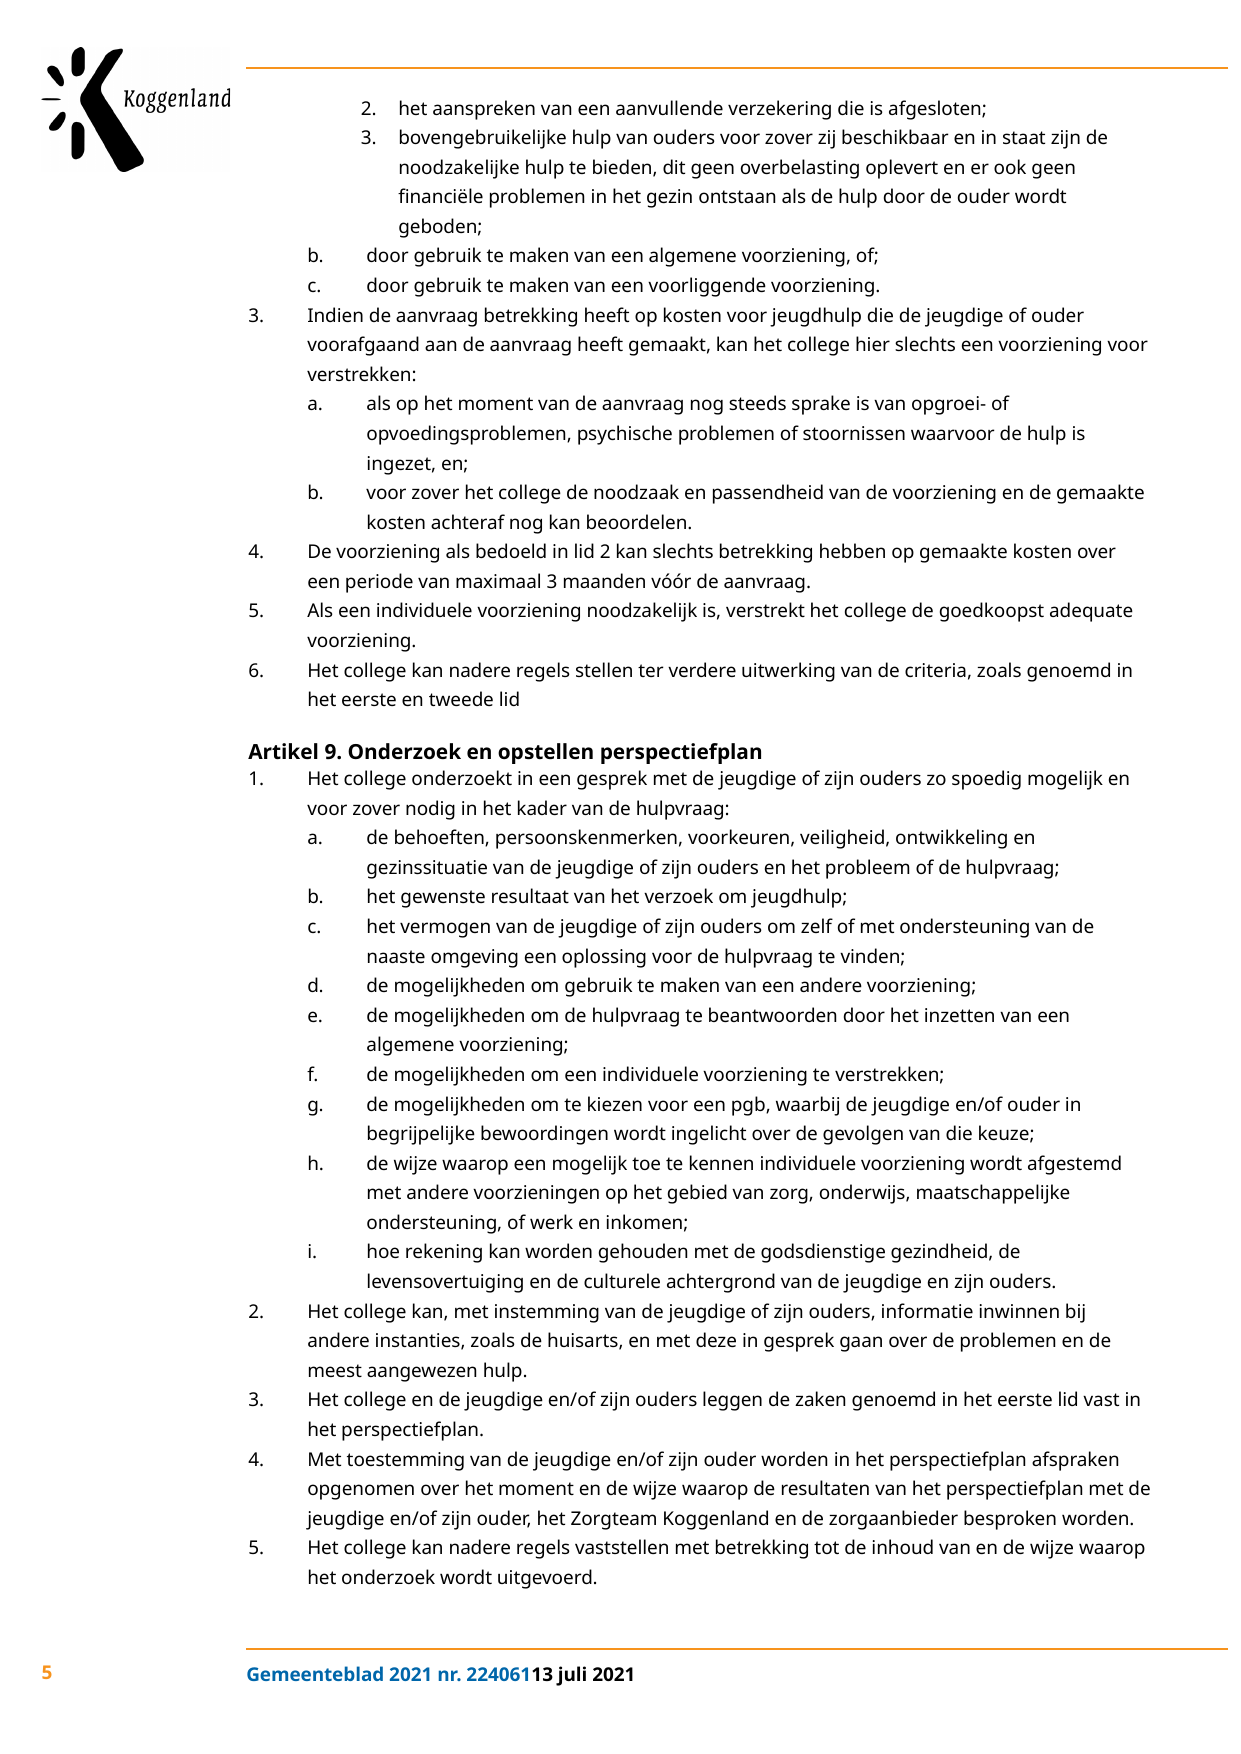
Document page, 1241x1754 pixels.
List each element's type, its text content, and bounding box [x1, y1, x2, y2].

list Het college onderzoekt in een gesprek met de jeugdige of zijn ouders zo spoedig mogelijk en voor zover nodig in het kader van de hulpvraag: [248, 765, 1152, 821]
list Met toestemming van de jeugdige en/of zijn ouder worden in het perspectiefplan afspraken opgenomen over het moment en de wijze waarop de resultaten van het perspectiefplan met de jeugdige en/of zijn ouder, het Zorgteam Koggenland en de zorgaanbieder besproken worden. [248, 1446, 1152, 1531]
list De voorziening als bedoeld in lid 2 kan slechts betrekking hebben op gemaakte kosten over een periode van maximaal 3 maanden vóór de aanvraag. [248, 538, 1152, 594]
list voor zover het college de noodzaak en passendheid van de voorziening en de gemaakte kosten achteraf nog kan beoordelen. [307, 479, 1152, 535]
list Het college kan nadere regels vaststellen met betrekking tot de inhoud van en de wijze waarop het onderzoek wordt uitgevoerd. [248, 1534, 1152, 1590]
list de wijze waarop een mogelijk toe te kennen individuele voorziening wordt afgestemd met andere voorzieningen op het gebied van zorg, onderwijs, maatschappelijke ondersteuning, of werk en inkomen; [307, 1150, 1152, 1235]
list als op het moment van de aanvraag nog steeds sprake is van opgroei- of opvoedingsproblemen, psychische problemen of stoornissen waarvoor de hulp is ingezet, en; [307, 391, 1152, 476]
list Het college en de jeugdige en/of zijn ouders leggen de zaken genoemd in het eerste lid vast in het perspectiefplan. [248, 1387, 1152, 1442]
list de mogelijkheden om te kiezen voor een pgb, waarbij de jeugdige en/of ouder in begrijpelijke bewoordingen wordt ingelicht over de gevolgen van die keuze; [307, 1091, 1152, 1146]
list Het college kan, met instemming van de jeugdige of zijn ouders, informatie inwinnen bij andere instanties, zoals de huisarts, en met deze in gesprek gaan over de problemen en de meest aangewezen hulp. [248, 1298, 1152, 1383]
list het vermogen van de jeugdige of zijn ouders om zelf of met ondersteuning van de naaste omgeving een oplossing voor de hulpvraag te vinden; [307, 913, 1152, 968]
list Indien de aanvraag betrekking heeft op kosten voor jeugdhulp die de jeugdige of ouder voorafgaand aan de aanvraag heeft gemaakt, kan het college hier slechts een voorziening voor verstrekken: [248, 302, 1152, 387]
text Artikel 9. Onderzoek en opstellen perspectiefplan [248, 737, 1152, 765]
list de behoeften, persoonskenmerken, voorkeuren, veiligheid, ontwikkeling en gezinssituatie van de jeugdige of zijn ouders en het probleem of de hulpvraag; [307, 824, 1152, 880]
list Het college kan nadere regels stellen ter verdere uitwerking van de criteria, zoals genoemd in het eerste en tweede lid [248, 657, 1152, 712]
list hoe rekening kan worden gehouden met de godsdienstige gezindheid, de levensovertuiging en de culturele achtergrond van de jeugdige en zijn ouders. [307, 1239, 1152, 1294]
list de mogelijkheden om een individuele voorziening te verstrekken; [307, 1061, 1152, 1087]
list door gebruik te maken van een voorliggende voorziening. [307, 272, 1152, 298]
list de mogelijkheden om gebruik te maken van een andere voorziening; [307, 972, 1152, 998]
list door gebruik te maken van een algemene voorziening, of; [307, 243, 1152, 268]
list de mogelijkheden om de hulpvraag te beantwoorden door het inzetten van een algemene voorziening; [307, 1002, 1152, 1057]
list het aanspreken van een aanvullende verzekering die is afgesloten; [361, 95, 1152, 121]
picture [41, 47, 231, 172]
list Als een individuele voorziening noodzakelijk is, verstrekt het college de goedkoopst adequate voorziening. [248, 598, 1152, 653]
list bovengebruikelijke hulp van ouders voor zover zij beschikbaar en in staat zijn de noodzakelijke hulp te bieden, dit geen overbelasting oplevert en er ook geen financiële problemen in het gezin ontstaan als de hulp door de ouder wordt geboden; [361, 124, 1152, 239]
list het gewenste resultaat van het verzoek om jeugdhulp; [307, 884, 1152, 909]
